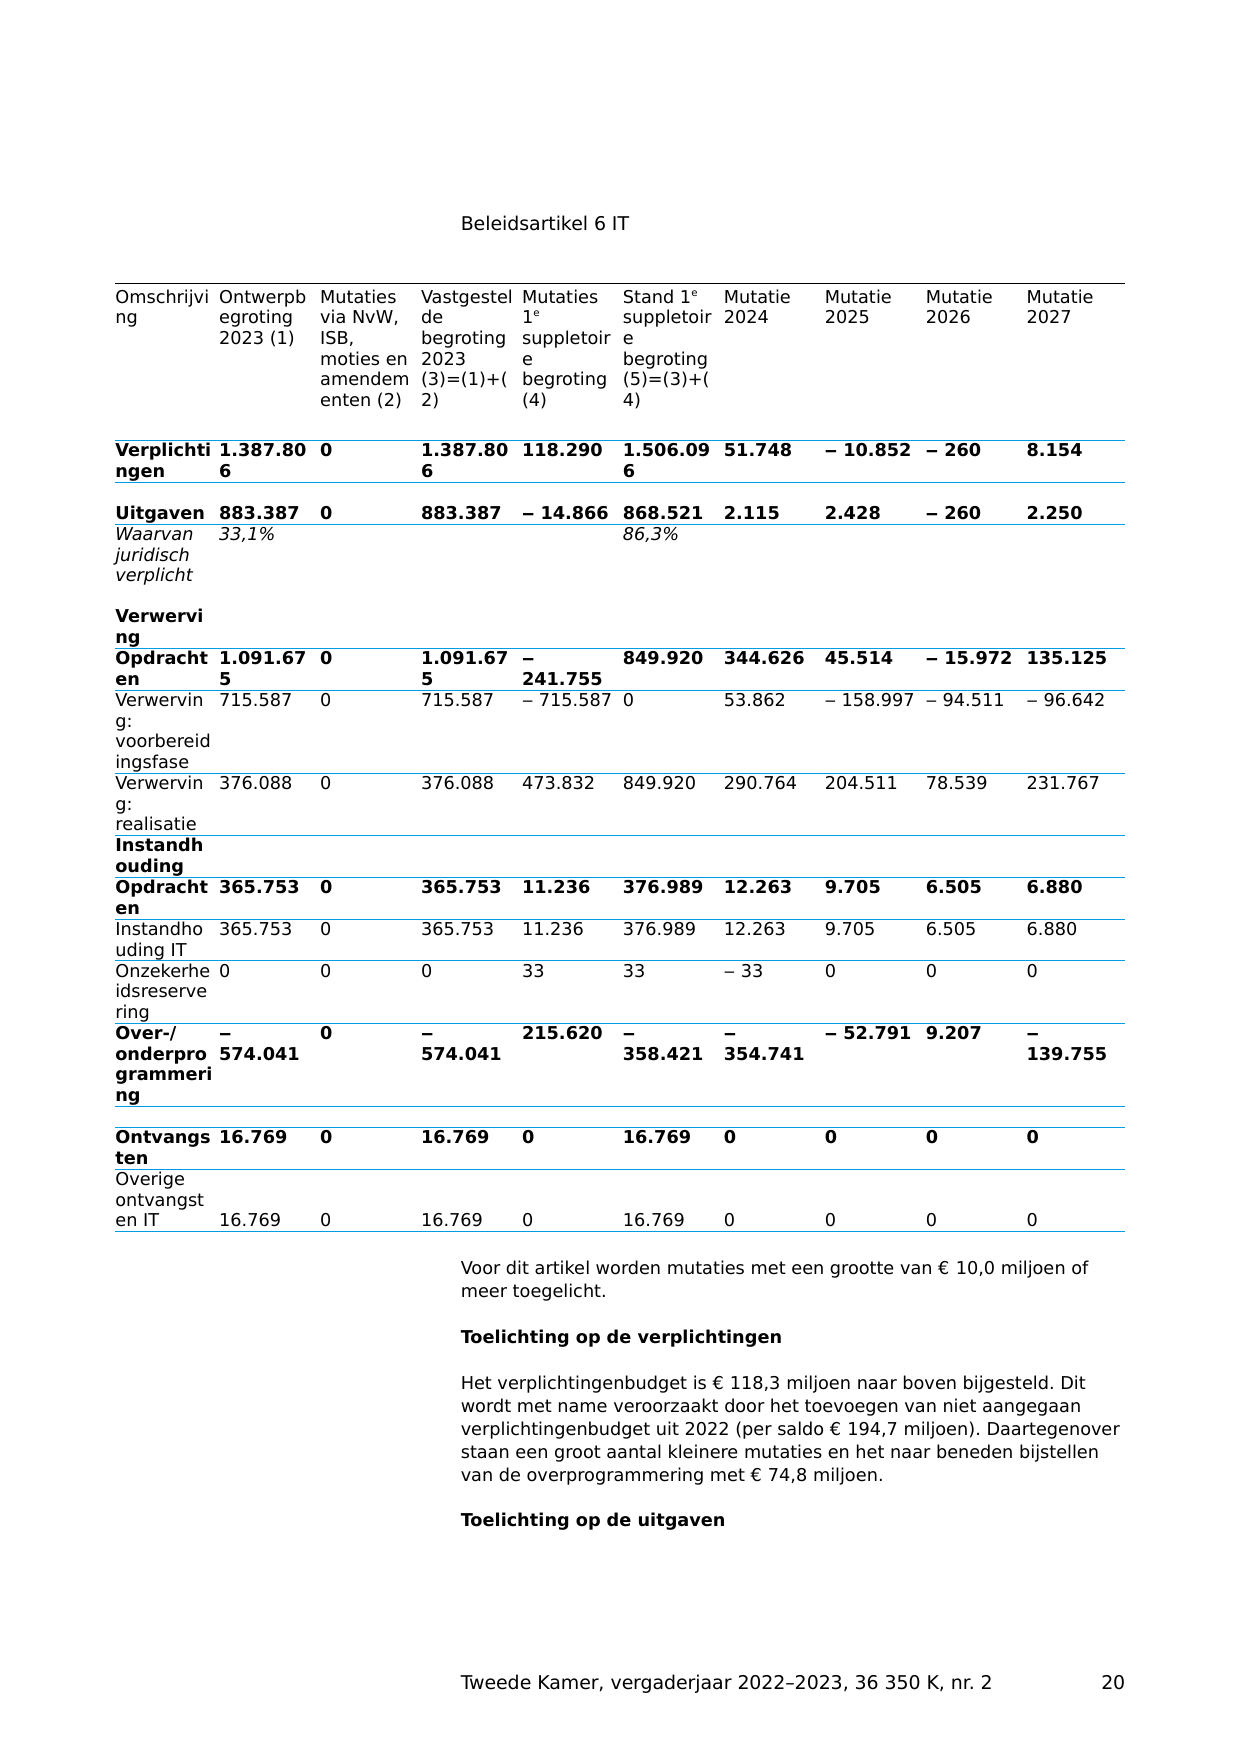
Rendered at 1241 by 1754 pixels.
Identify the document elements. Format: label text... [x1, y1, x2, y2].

table_cell [923, 606, 1023, 648]
table_cell 376.989 [620, 920, 721, 960]
table_cell [519, 606, 620, 648]
table_cell 16.769 [216, 1170, 317, 1231]
table_cell 883.387 [216, 503, 317, 523]
table_cell ‒ 260 [923, 503, 1023, 523]
table_cell ‒ 715.587 [519, 691, 620, 772]
table_cell ‒ 33 [721, 961, 822, 1023]
table_cell 0 [620, 691, 721, 772]
table_cell 16.769 [216, 1128, 317, 1168]
table_cell 376.989 [620, 878, 721, 918]
table_cell [923, 586, 1023, 606]
table_cell [1024, 836, 1125, 877]
table_cell Mutatie 2027 [1024, 284, 1125, 413]
table_cell 849.920 [620, 774, 721, 835]
table_cell 0 [317, 878, 418, 918]
table_cell [317, 586, 418, 606]
table_cell 365.753 [418, 920, 519, 960]
table_cell Overige ontvangsten IT [115, 1170, 216, 1231]
table_cell 0 [822, 1170, 923, 1231]
table_cell 0 [822, 961, 923, 1023]
table_cell 0 [317, 774, 418, 835]
table_cell Ontwerpbegroting 2023 (1) [216, 284, 317, 413]
table_cell 344.626 [721, 649, 822, 689]
table_cell [317, 1107, 418, 1127]
table_cell 0 [216, 961, 317, 1023]
text Het verplichtingenbudget is € 118,3 miljoen naar boven bijgesteld. Dit wordt met name veroorzaakt door het toevoegen van niet aangegaan verplichtingenbudget uit 2022 (per saldo € 194,7 miljoen). Daartegenover staan een groot aantal kleinere mutaties en het naar beneden bijstellen van de overprogrammering met € 74,8 miljoen. [461, 1371, 1125, 1486]
table_cell [418, 836, 519, 877]
table_cell 0 [923, 1128, 1023, 1168]
table_cell 12.263 [721, 878, 822, 918]
table_cell [822, 606, 923, 648]
table_cell 0 [721, 1170, 822, 1231]
table_cell [317, 836, 418, 877]
table_cell [418, 586, 519, 606]
table_cell 0 [519, 1170, 620, 1231]
table_cell Ontvangsten [115, 1128, 216, 1168]
table_cell 1.387.806 [216, 441, 317, 482]
table_cell [317, 483, 418, 503]
table_cell [721, 586, 822, 606]
table_cell Mutatie 2024 [721, 284, 822, 413]
table_cell [620, 606, 721, 648]
text Toelichting op de uitgaven [461, 1508, 1125, 1531]
table_cell Instandhouding IT [115, 920, 216, 960]
table_cell [115, 414, 1125, 440]
table_cell ‒ 260 [923, 441, 1023, 482]
table_cell [216, 483, 317, 503]
table_cell 1.506.096 [620, 441, 721, 482]
table_cell [923, 525, 1023, 586]
table_cell 0 [923, 961, 1023, 1023]
table_cell 33 [519, 961, 620, 1023]
table_cell 0 [721, 1128, 822, 1168]
table_cell 6.880 [1024, 878, 1125, 918]
table_cell [418, 1107, 519, 1127]
table_cell ‒ 574.041 [418, 1024, 519, 1106]
table_cell 1.091.675 [216, 649, 317, 689]
table_cell 0 [317, 961, 418, 1023]
table_cell 51.748 [721, 441, 822, 482]
table_cell 16.769 [418, 1128, 519, 1168]
table_cell 12.263 [721, 920, 822, 960]
table_cell [721, 525, 822, 586]
table_cell ‒ 15.972 [923, 649, 1023, 689]
table_cell Mutatie 2026 [923, 284, 1023, 413]
table_cell 16.769 [620, 1170, 721, 1231]
table_cell 0 [418, 961, 519, 1023]
table_cell [418, 483, 519, 503]
table_cell [519, 836, 620, 877]
table_cell [923, 836, 1023, 877]
table_cell [519, 1107, 620, 1127]
table_cell 868.521 [620, 503, 721, 523]
table_cell [216, 606, 317, 648]
table_cell 1.091.675 [418, 649, 519, 689]
table_cell 2.250 [1024, 503, 1125, 523]
table_cell 2.115 [721, 503, 822, 523]
table_cell [216, 836, 317, 877]
table_cell [1024, 606, 1125, 648]
table_cell 376.088 [216, 774, 317, 835]
table_cell 715.587 [216, 691, 317, 772]
table_header Artikel 6 IT (bedragen x € 1.000) [115, 258, 1125, 283]
table_cell 9.207 [923, 1024, 1023, 1106]
table_cell [620, 836, 721, 877]
table_cell [620, 586, 721, 606]
table_cell Mutaties via NvW, ISB, moties en amendementen (2) [317, 284, 418, 413]
table_cell [822, 586, 923, 606]
table_cell 0 [317, 691, 418, 772]
table_cell 0 [1024, 1128, 1125, 1168]
table_cell 2.428 [822, 503, 923, 523]
table_cell [1024, 586, 1125, 606]
text Toelichting op de verplichtingen [461, 1325, 1125, 1348]
title Beleidsartikel 6 IT [461, 213, 1125, 235]
table_cell 0 [317, 1170, 418, 1231]
table_cell ‒ 96.642 [1024, 691, 1125, 772]
table_cell [822, 525, 923, 586]
table_cell Mutaties 1e suppletoire begroting (4) [519, 284, 620, 413]
table_cell [923, 1107, 1023, 1127]
table_cell 231.767 [1024, 774, 1125, 835]
table_cell [822, 1107, 923, 1127]
table_cell Instandhouding [115, 836, 216, 877]
table_cell 0 [1024, 1170, 1125, 1231]
table_cell 1.387.806 [418, 441, 519, 482]
table_cell 0 [317, 649, 418, 689]
table_cell [721, 836, 822, 877]
table_cell 473.832 [519, 774, 620, 835]
table_cell Opdrachten [115, 878, 216, 918]
table_cell 0 [1024, 961, 1125, 1023]
table_cell [115, 483, 216, 503]
table_cell ‒ 139.755 [1024, 1024, 1125, 1106]
table_cell 0 [317, 1024, 418, 1106]
table_cell Verwerving [115, 606, 216, 648]
table_cell [216, 586, 317, 606]
table_cell Stand 1e suppletoire begroting (5)=(3)+(4) [620, 284, 721, 413]
table_cell 0 [317, 441, 418, 482]
table_cell 78.539 [923, 774, 1023, 835]
table_cell Uitgaven [115, 503, 216, 523]
table_cell 0 [822, 1128, 923, 1168]
table_cell [822, 836, 923, 877]
table_cell 16.769 [620, 1128, 721, 1168]
table_cell Opdrachten [115, 649, 216, 689]
table_cell 6.880 [1024, 920, 1125, 960]
table_cell ‒ 354.741 [721, 1024, 822, 1106]
table_cell [620, 483, 721, 503]
table_cell 9.705 [822, 878, 923, 918]
table_cell Verwerving: voorbereidingsfase [115, 691, 216, 772]
table_cell 6.505 [923, 878, 1023, 918]
table_cell ‒ 158.997 [822, 691, 923, 772]
table_cell [822, 483, 923, 503]
table_cell 883.387 [418, 503, 519, 523]
table_cell 290.764 [721, 774, 822, 835]
table_cell [519, 586, 620, 606]
table_cell 16.769 [418, 1170, 519, 1231]
table_cell [519, 483, 620, 503]
table_cell 0 [317, 1128, 418, 1168]
table_cell 135.125 [1024, 649, 1125, 689]
table_cell 365.753 [216, 920, 317, 960]
table_cell 365.753 [418, 878, 519, 918]
table_cell [1024, 1107, 1125, 1127]
table_cell ‒ 14.866 [519, 503, 620, 523]
table_cell 0 [317, 920, 418, 960]
table_cell Waarvan juridisch verplicht [115, 525, 216, 586]
table_cell [721, 1107, 822, 1127]
table_cell 849.920 [620, 649, 721, 689]
table_cell Verplichtingen [115, 441, 216, 482]
table_cell ‒ 10.852 [822, 441, 923, 482]
table_cell ‒ 241.755 [519, 649, 620, 689]
table_cell 376.088 [418, 774, 519, 835]
table_cell [115, 1107, 216, 1127]
table_cell [923, 483, 1023, 503]
table_cell [620, 1107, 721, 1127]
table_cell 365.753 [216, 878, 317, 918]
table_cell 215.620 [519, 1024, 620, 1106]
table_cell 6.505 [923, 920, 1023, 960]
table_cell ‒ 358.421 [620, 1024, 721, 1106]
table_cell 715.587 [418, 691, 519, 772]
table_cell 204.511 [822, 774, 923, 835]
table_cell [317, 606, 418, 648]
table_cell [1024, 483, 1125, 503]
table_cell Omschrijving [115, 284, 216, 413]
table_cell [216, 1107, 317, 1127]
table_cell ‒ 94.511 [923, 691, 1023, 772]
table_cell [1024, 525, 1125, 586]
table_cell [721, 606, 822, 648]
table_cell ‒ 574.041 [216, 1024, 317, 1106]
table_cell [418, 606, 519, 648]
table_cell 86,3% [620, 525, 721, 586]
table_cell 53.862 [721, 691, 822, 772]
table_cell 45.514 [822, 649, 923, 689]
table_cell [519, 525, 620, 586]
table_cell 0 [519, 1128, 620, 1168]
table_cell 11.236 [519, 920, 620, 960]
table_cell ‒ 52.791 [822, 1024, 923, 1106]
table_cell 9.705 [822, 920, 923, 960]
table_cell 8.154 [1024, 441, 1125, 482]
table_cell 11.236 [519, 878, 620, 918]
table_cell Onzekerheidsreservering [115, 961, 216, 1023]
table_cell 0 [317, 503, 418, 523]
table_cell [721, 483, 822, 503]
table_cell [115, 586, 216, 606]
table_cell 33 [620, 961, 721, 1023]
table_cell Over-/ onderprogrammering [115, 1024, 216, 1106]
table_cell [418, 525, 519, 586]
table_cell [317, 525, 418, 586]
table_cell 33,1% [216, 525, 317, 586]
text Voor dit artikel worden mutaties met een grootte van € 10,0 miljoen of meer toegelicht. [461, 1256, 1125, 1302]
table_cell 118.290 [519, 441, 620, 482]
table_cell Mutatie 2025 [822, 284, 923, 413]
table_cell 0 [923, 1170, 1023, 1231]
table_cell Verwerving: realisatie [115, 774, 216, 835]
table_cell Vastgestelde begroting 2023 (3)=(1)+(2) [418, 284, 519, 413]
